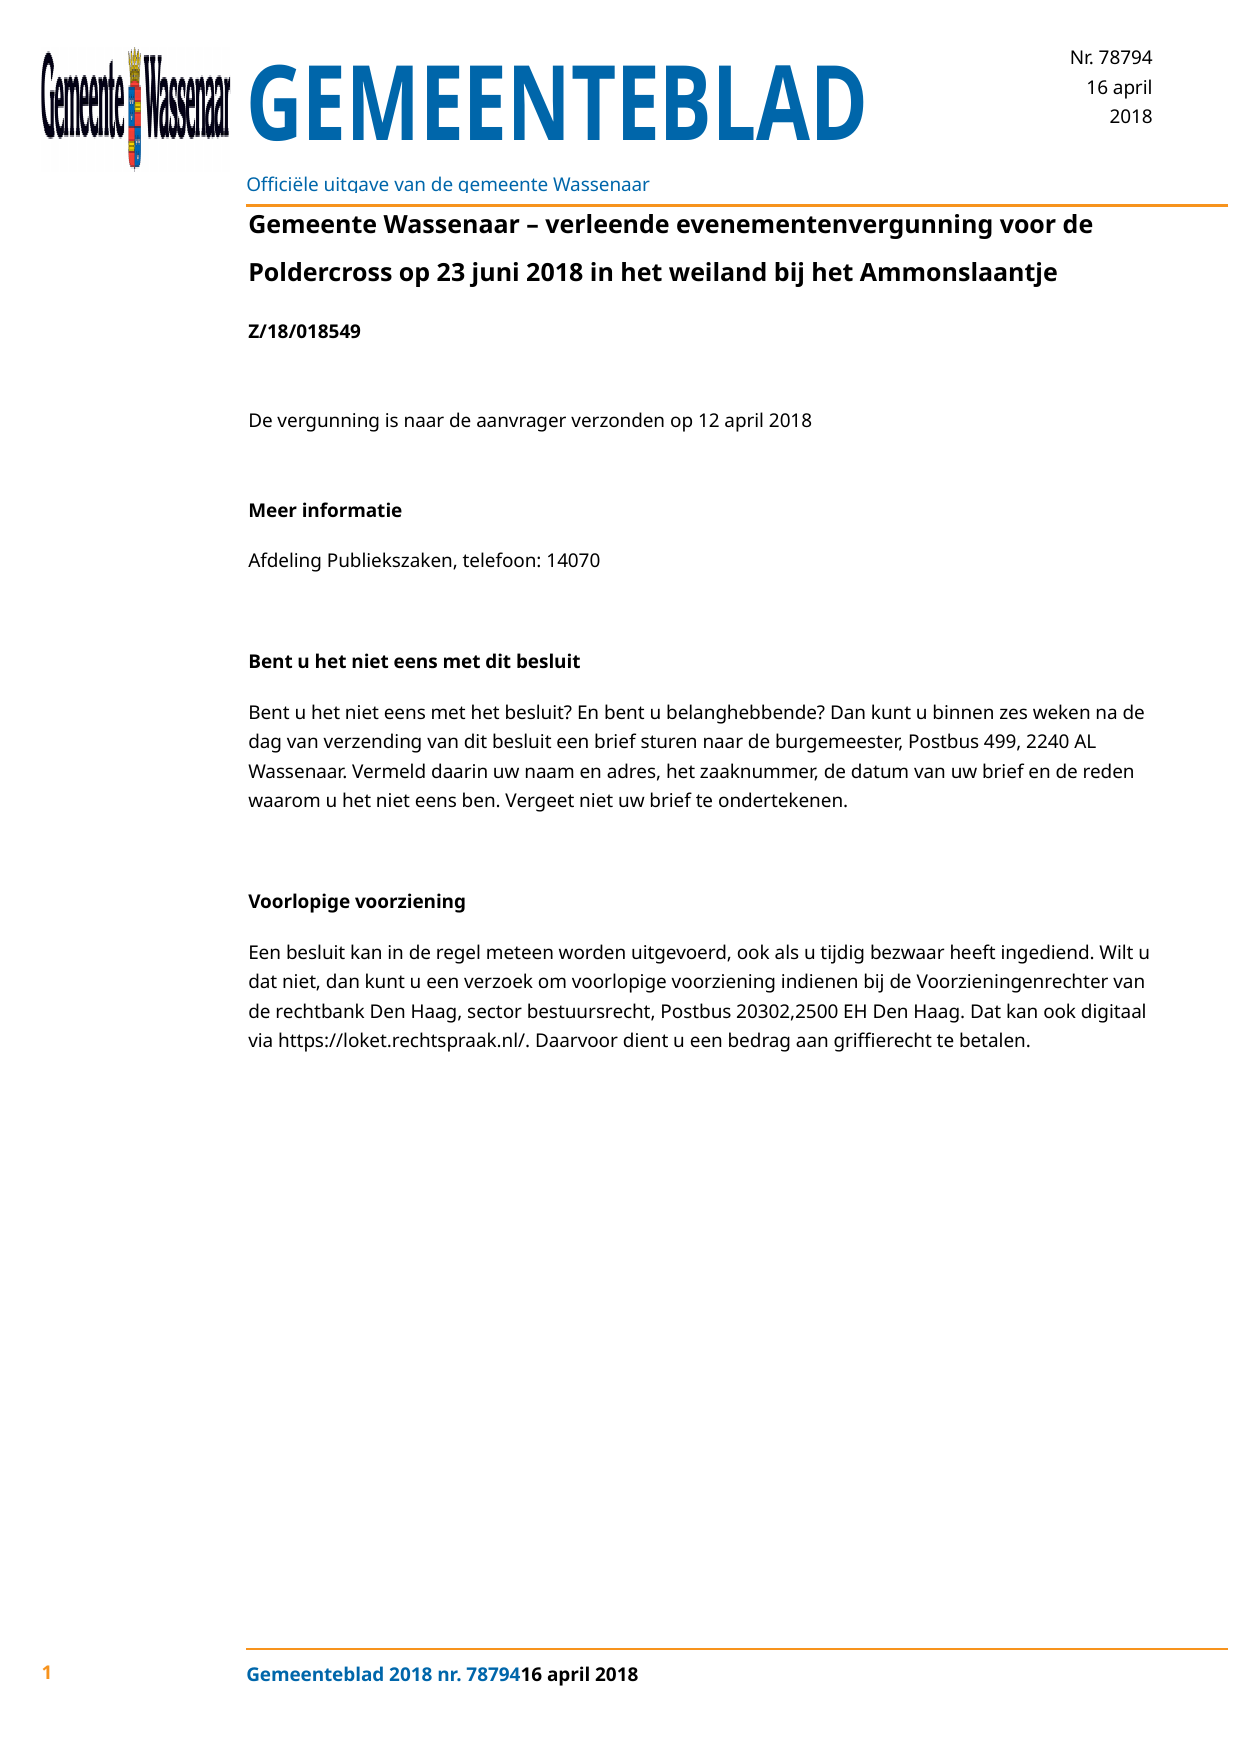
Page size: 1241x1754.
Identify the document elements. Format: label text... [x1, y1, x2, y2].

text Meer informatie [248, 497, 1152, 523]
text Afdeling Publiekszaken, telefoon: 14070 [248, 548, 1152, 573]
text Gemeente Wassenaar – verleende evenementenvergunning voor de Poldercross op 23 juni 2018 in het weiland bij het Ammonslaantje [248, 207, 1152, 288]
text Een besluit kan in de regel meteen worden uitgevoerd, ook als u tijdig bezwaar heeft ingediend. Wilt u dat niet, dan kunt u een verzoek om voorlopige voorziening indienen bij de Voorzieningenrechter van de rechtbank Den Haag, sector bestuursrecht, Postbus 20302,2500 EH Den Haag. Dat kan ook digitaal via https://loket.rechtspraak.nl/. Daarvoor dient u een bedrag aan griffierecht te betalen. [248, 939, 1152, 1053]
picture [41, 47, 231, 172]
text De vergunning is naar de aanvrager verzonden op 12 april 2018 [248, 408, 1152, 433]
text Bent u het niet eens met het besluit? En bent u belanghebbende? Dan kunt u binnen zes weken na de dag van verzending van dit besluit een brief sturen naar de burgemeester, Postbus 499, 2240 AL Wassenaar. Vermeld daarin uw naam en adres, het zaaknummer, de datum van uw brief en de reden waarom u het niet eens ben. Vergeet niet uw brief te ondertekenen. [248, 699, 1152, 813]
text Voorlopige voorziening [248, 888, 1152, 914]
text Z/18/018549 [248, 318, 1152, 344]
text Bent u het niet eens met dit besluit [248, 648, 1152, 674]
